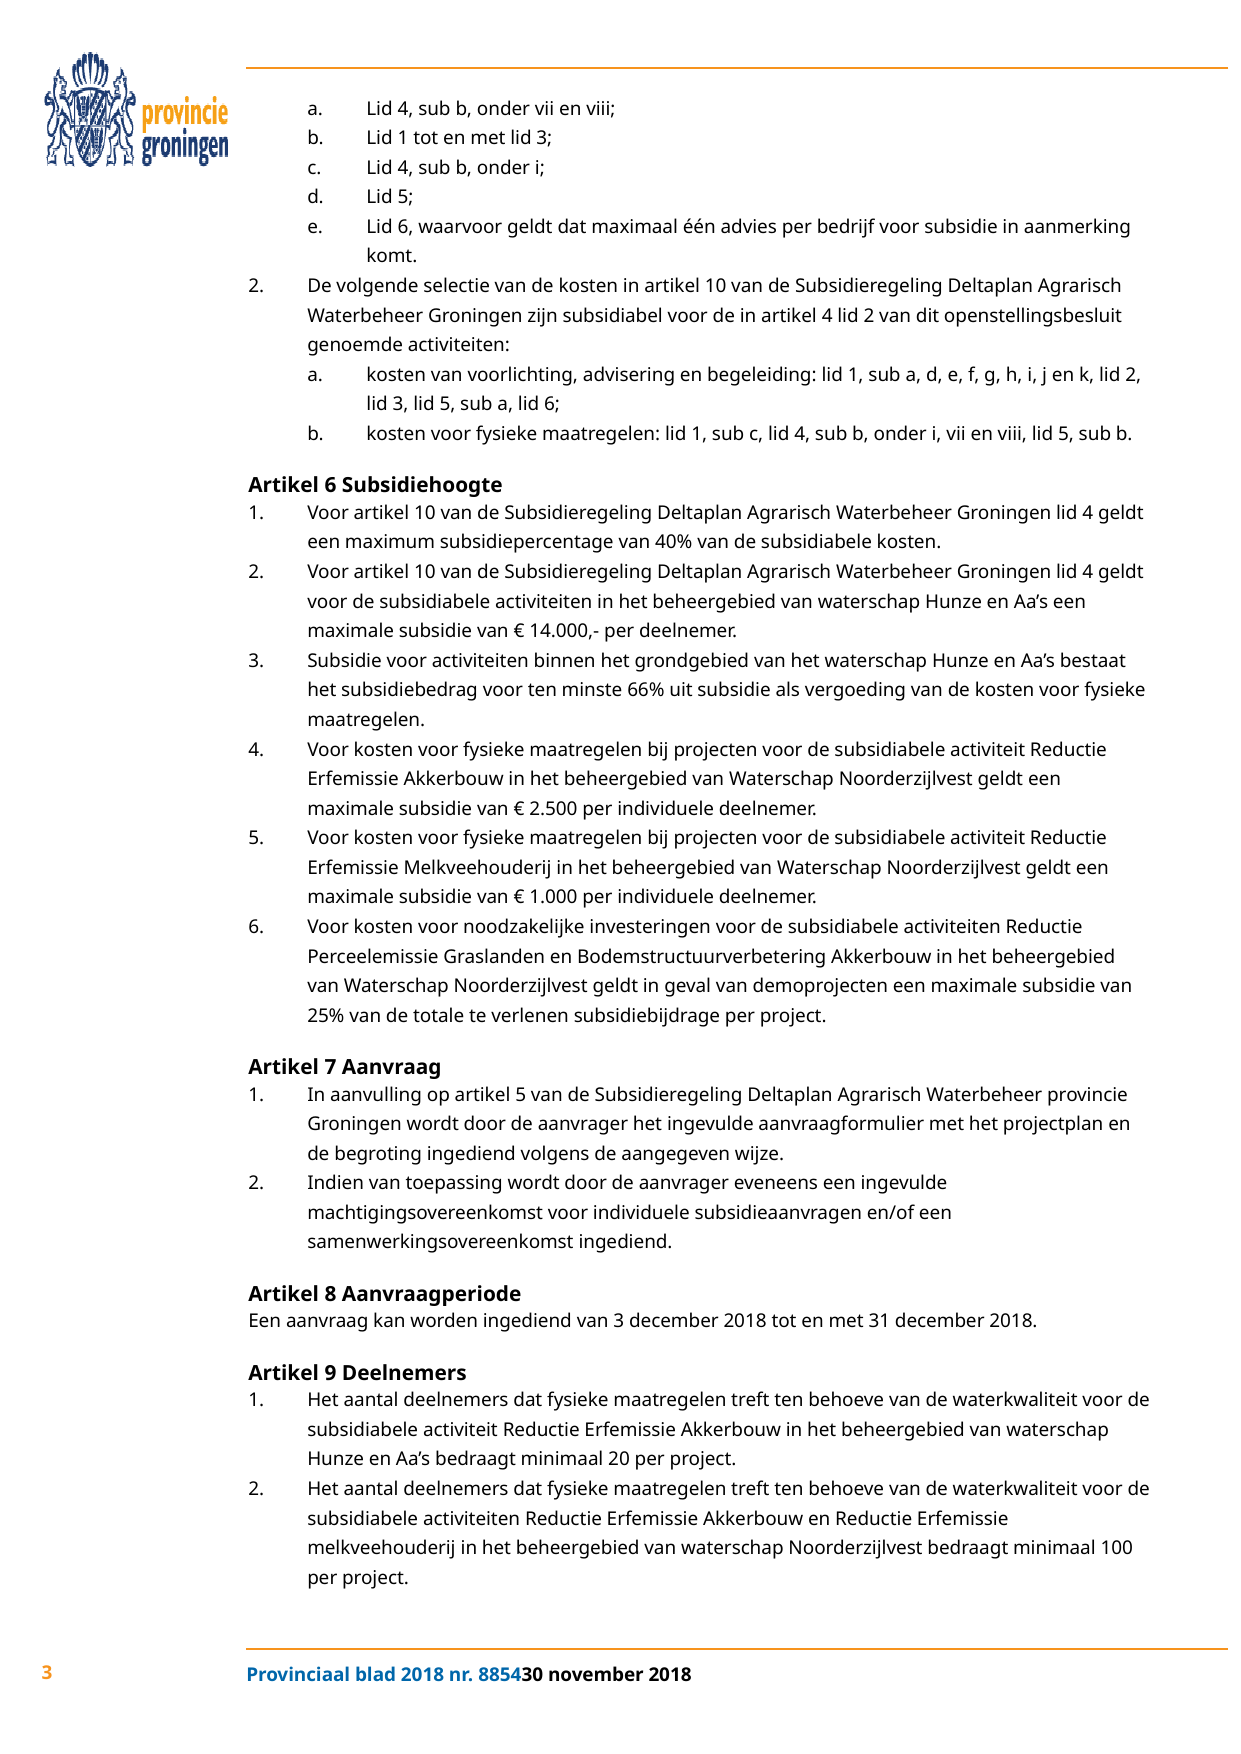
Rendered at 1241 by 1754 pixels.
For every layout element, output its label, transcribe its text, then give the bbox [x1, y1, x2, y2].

list Lid 4, sub b, onder i; [307, 154, 1152, 180]
list De volgende selectie van de kosten in artikel 10 van de Subsidieregeling Deltaplan Agrarisch Waterbeheer Groningen zijn subsidiabel voor de in artikel 4 lid 2 van dit openstellingsbesluit genoemde activiteiten: [248, 272, 1152, 357]
list Voor kosten voor fysieke maatregelen bij projecten voor de subsidiabele activiteit Reductie Erfemissie Melkveehouderij in het beheergebied van Waterschap Noorderzijlvest geldt een maximale subsidie van € 1.000 per individuele deelnemer. [248, 824, 1152, 909]
list In aanvulling op artikel 5 van de Subsidieregeling Deltaplan Agrarisch Waterbeheer provincie Groningen wordt door de aanvrager het ingevulde aanvraagformulier met het projectplan en de begroting ingediend volgens de aangegeven wijze. [248, 1081, 1152, 1166]
list Lid 4, sub b, onder vii en viii; [307, 95, 1152, 121]
list Voor kosten voor fysieke maatregelen bij projecten voor de subsidiabele activiteit Reductie Erfemissie Akkerbouw in het beheergebied van Waterschap Noorderzijlvest geldt een maximale subsidie van € 2.500 per individuele deelnemer. [248, 736, 1152, 821]
list Indien van toepassing wordt door de aanvrager eveneens een ingevulde machtigingsovereenkomst voor individuele subsidieaanvragen en/of een samenwerkingsovereenkomst ingediend. [248, 1169, 1152, 1254]
list kosten van voorlichting, advisering en begeleiding: lid 1, sub a, d, e, f, g, h, i, j en k, lid 2, lid 3, lid 5, sub a, lid 6; [307, 361, 1152, 416]
list Lid 1 tot en met lid 3; [307, 124, 1152, 150]
list Lid 6, waarvoor geldt dat maximaal één advies per bedrijf voor subsidie in aanmerking komt. [307, 213, 1152, 268]
text Artikel 6 Subsidiehoogte [248, 471, 1152, 499]
picture [41, 47, 231, 172]
text Artikel 7 Aanvraag [248, 1052, 1152, 1081]
list Het aantal deelnemers dat fysieke maatregelen treft ten behoeve van de waterkwaliteit voor de subsidiabele activiteiten Reductie Erfemissie Akkerbouw en Reductie Erfemissie melkveehouderij in het beheergebied van waterschap Noorderzijlvest bedraagt minimaal 100 per project. [248, 1475, 1152, 1590]
list Lid 5; [307, 183, 1152, 209]
text Een aanvraag kan worden ingediend van 3 december 2018 tot en met 31 december 2018. [248, 1308, 1152, 1333]
text Artikel 8 Aanvraagperiode [248, 1279, 1152, 1308]
list Subsidie voor activiteiten binnen het grondgebied van het waterschap Hunze en Aa’s bestaat het subsidiebedrag voor ten minste 66% uit subsidie als vergoeding van de kosten voor fysieke maatregelen. [248, 647, 1152, 732]
list Voor kosten voor noodzakelijke investeringen voor de subsidiabele activiteiten Reductie Perceelemissie Graslanden en Bodemstructuurverbetering Akkerbouw in het beheergebied van Waterschap Noorderzijlvest geldt in geval van demoprojecten een maximale subsidie van 25% van de totale te verlenen subsidiebijdrage per project. [248, 913, 1152, 1028]
text Artikel 9 Deelnemers [248, 1358, 1152, 1386]
list Voor artikel 10 van de Subsidieregeling Deltaplan Agrarisch Waterbeheer Groningen lid 4 geldt een maximum subsidiepercentage van 40% van de subsidiabele kosten. [248, 499, 1152, 554]
list Het aantal deelnemers dat fysieke maatregelen treft ten behoeve van de waterkwaliteit voor de subsidiabele activiteit Reductie Erfemissie Akkerbouw in het beheergebied van waterschap Hunze en Aa’s bedraagt minimaal 20 per project. [248, 1386, 1152, 1471]
list Voor artikel 10 van de Subsidieregeling Deltaplan Agrarisch Waterbeheer Groningen lid 4 geldt voor de subsidiabele activiteiten in het beheergebied van waterschap Hunze en Aa’s een maximale subsidie van € 14.000,- per deelnemer. [248, 558, 1152, 643]
list kosten voor fysieke maatregelen: lid 1, sub c, lid 4, sub b, onder i, vii en viii, lid 5, sub b. [307, 420, 1152, 446]
